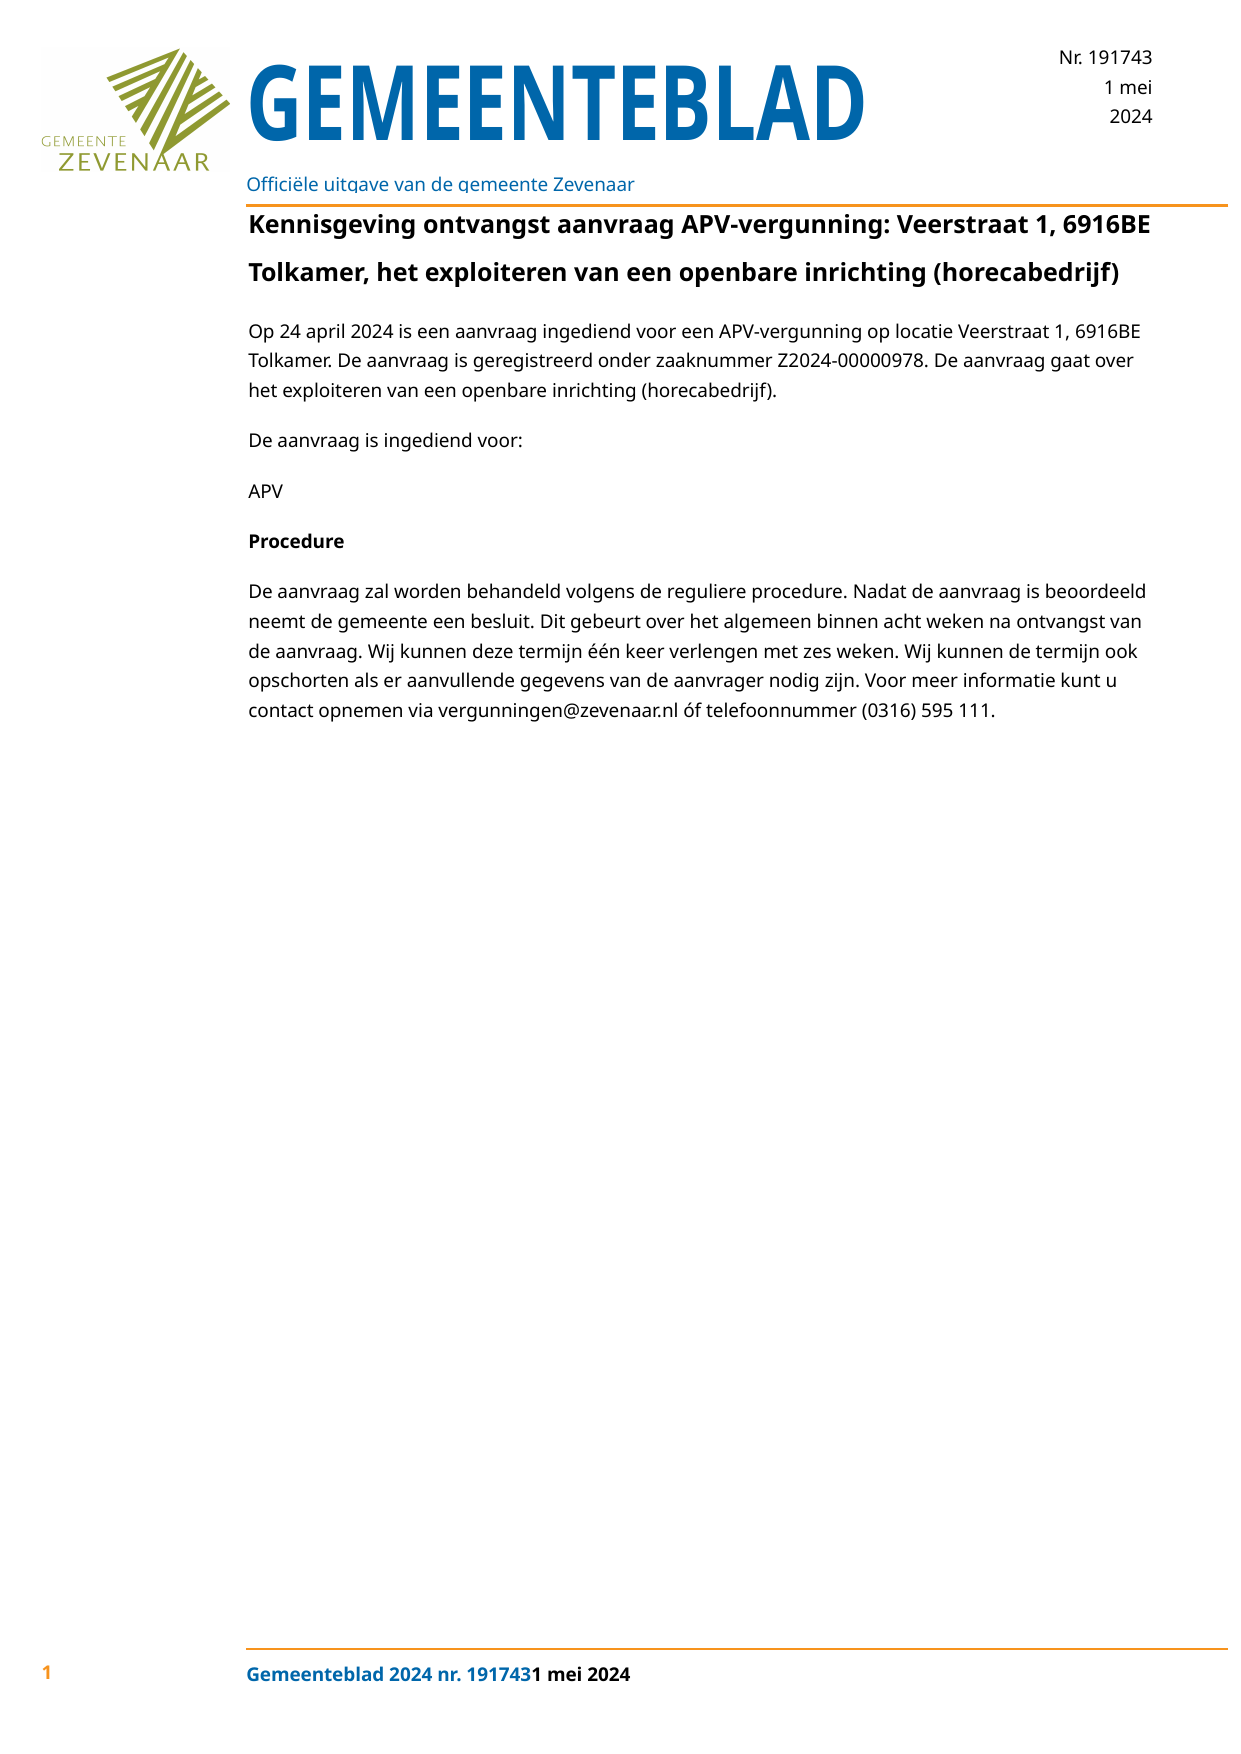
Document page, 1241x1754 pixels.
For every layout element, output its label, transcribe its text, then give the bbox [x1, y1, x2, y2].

text Op 24 april 2024 is een aanvraag ingediend voor een APV-vergunning op locatie Veerstraat 1, 6916BE Tolkamer. De aanvraag is geregistreerd onder zaaknummer Z2024-00000978. De aanvraag gaat over het exploiteren van een openbare inrichting (horecabedrijf). [248, 318, 1152, 403]
picture [41, 47, 231, 172]
text De aanvraag zal worden behandeld volgens de reguliere procedure. Nadat de aanvraag is beoordeeld neemt de gemeente een besluit. Dit gebeurt over het algemeen binnen acht weken na ontvangst van de aanvraag. Wij kunnen deze termijn één keer verlengen met zes weken. Wij kunnen de termijn ook opschorten als er aanvullende gegevens van de aanvrager nodig zijn. Voor meer informatie kunt u contact opnemen via vergunningen@zevenaar.nl óf telefoonnummer (0316) 595 111. [248, 579, 1152, 723]
text Procedure [248, 528, 1152, 554]
text De aanvraag is ingediend voor: [248, 427, 1152, 453]
text Kennisgeving ontvangst aanvraag APV-vergunning: Veerstraat 1, 6916BE Tolkamer, het exploiteren van een openbare inrichting (horecabedrijf) [248, 207, 1152, 288]
text APV [248, 478, 1152, 504]
